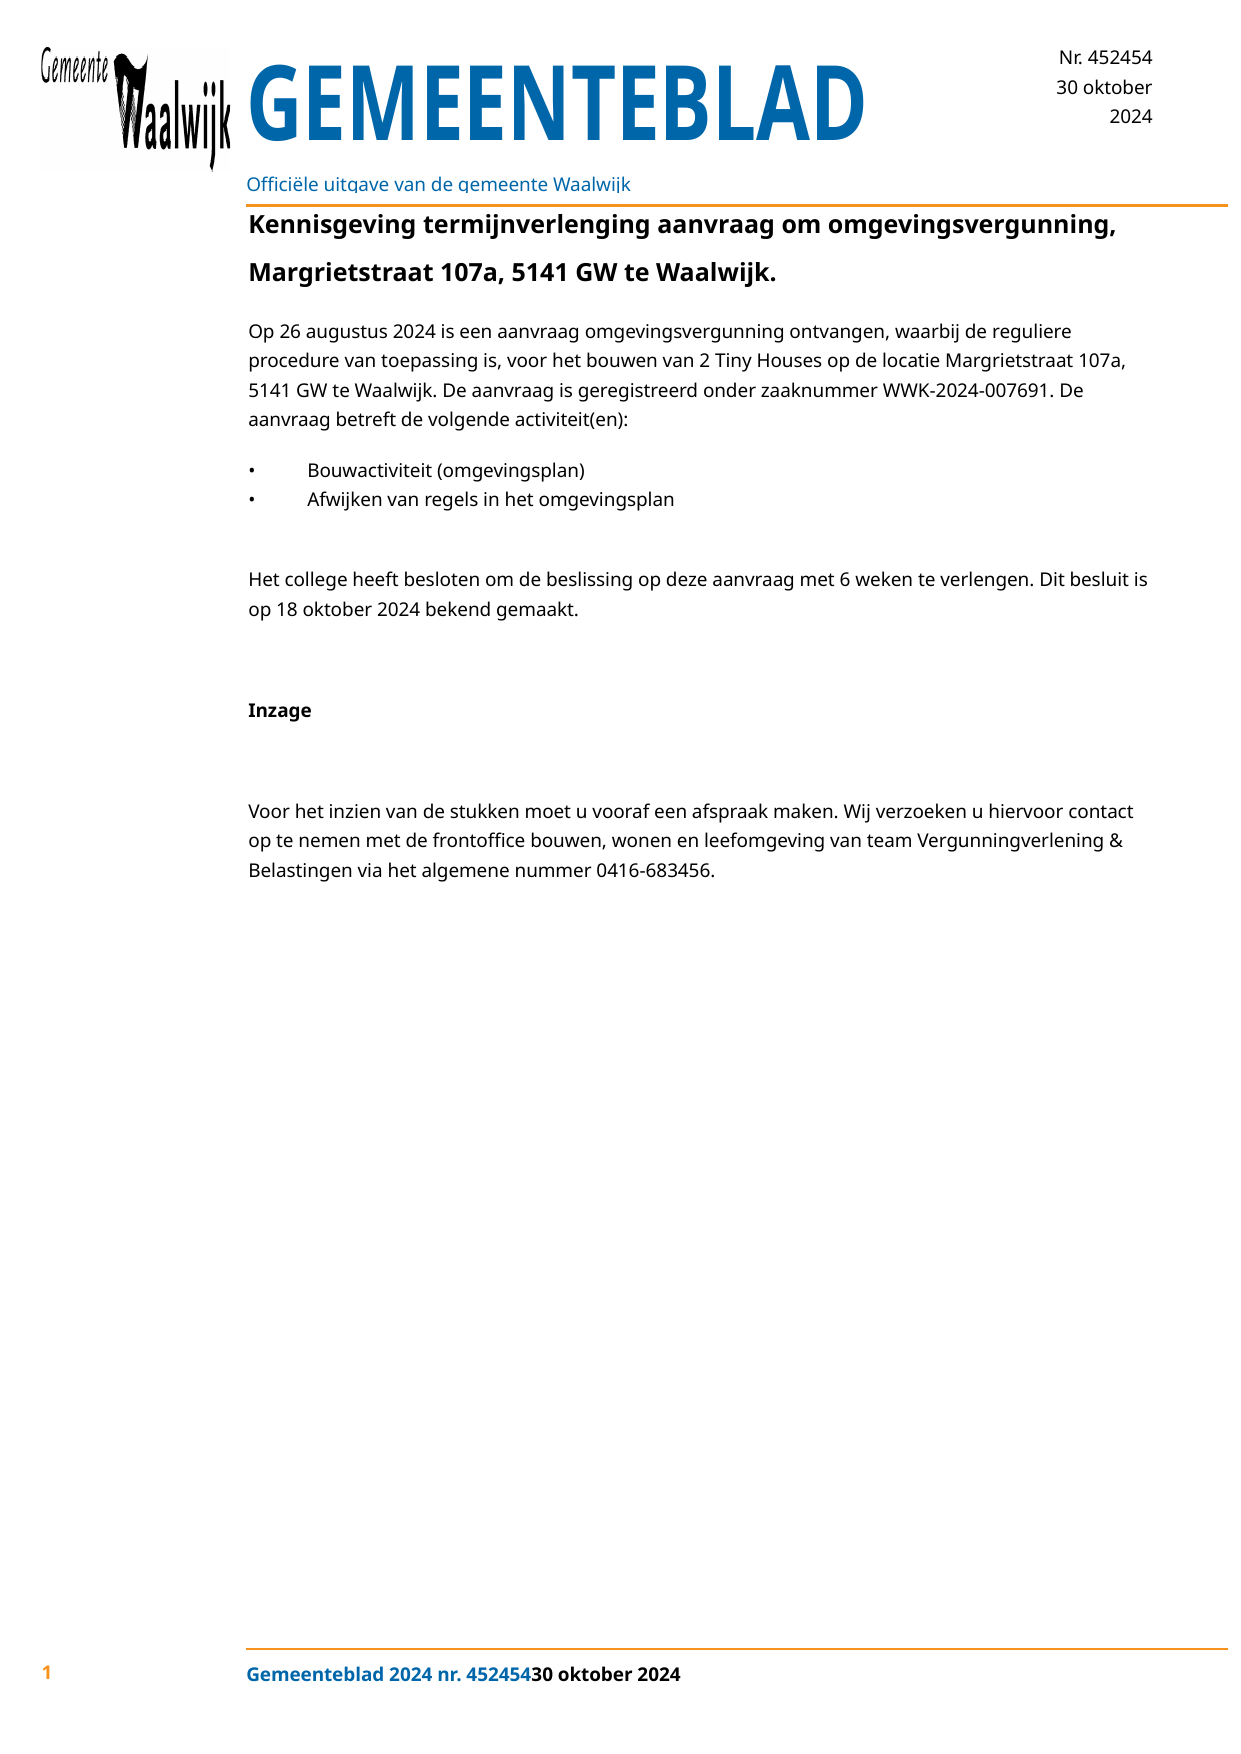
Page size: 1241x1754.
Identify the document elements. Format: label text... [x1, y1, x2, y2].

text Voor het inzien van de stukken moet u vooraf een afspraak maken. Wij verzoeken u hiervoor contact op te nemen met de frontoffice bouwen, wonen en leefomgeving van team Vergunningverlening & Belastingen via het algemene nummer 0416-683456. [248, 798, 1152, 883]
text Het college heeft besloten om de beslissing op deze aanvraag met 6 weken te verlengen. Dit besluit is op 18 oktober 2024 bekend gemaakt. [248, 567, 1152, 622]
list Afwijken van regels in het omgevingsplan [248, 487, 1152, 512]
picture [41, 47, 231, 172]
text Inzage [248, 697, 1152, 723]
text Kennisgeving termijnverlenging aanvraag om omgevingsvergunning, Margrietstraat 107a, 5141 GW te Waalwijk. [248, 207, 1152, 288]
list Bouwactiviteit (omgevingsplan) [248, 457, 1152, 483]
text Op 26 augustus 2024 is een aanvraag omgevingsvergunning ontvangen, waarbij de reguliere procedure van toepassing is, voor het bouwen van 2 Tiny Houses op de locatie Margrietstraat 107a, 5141 GW te Waalwijk. De aanvraag is geregistreerd onder zaaknummer WWK-2024-007691. De aanvraag betreft de volgende activiteit(en): [248, 318, 1152, 432]
